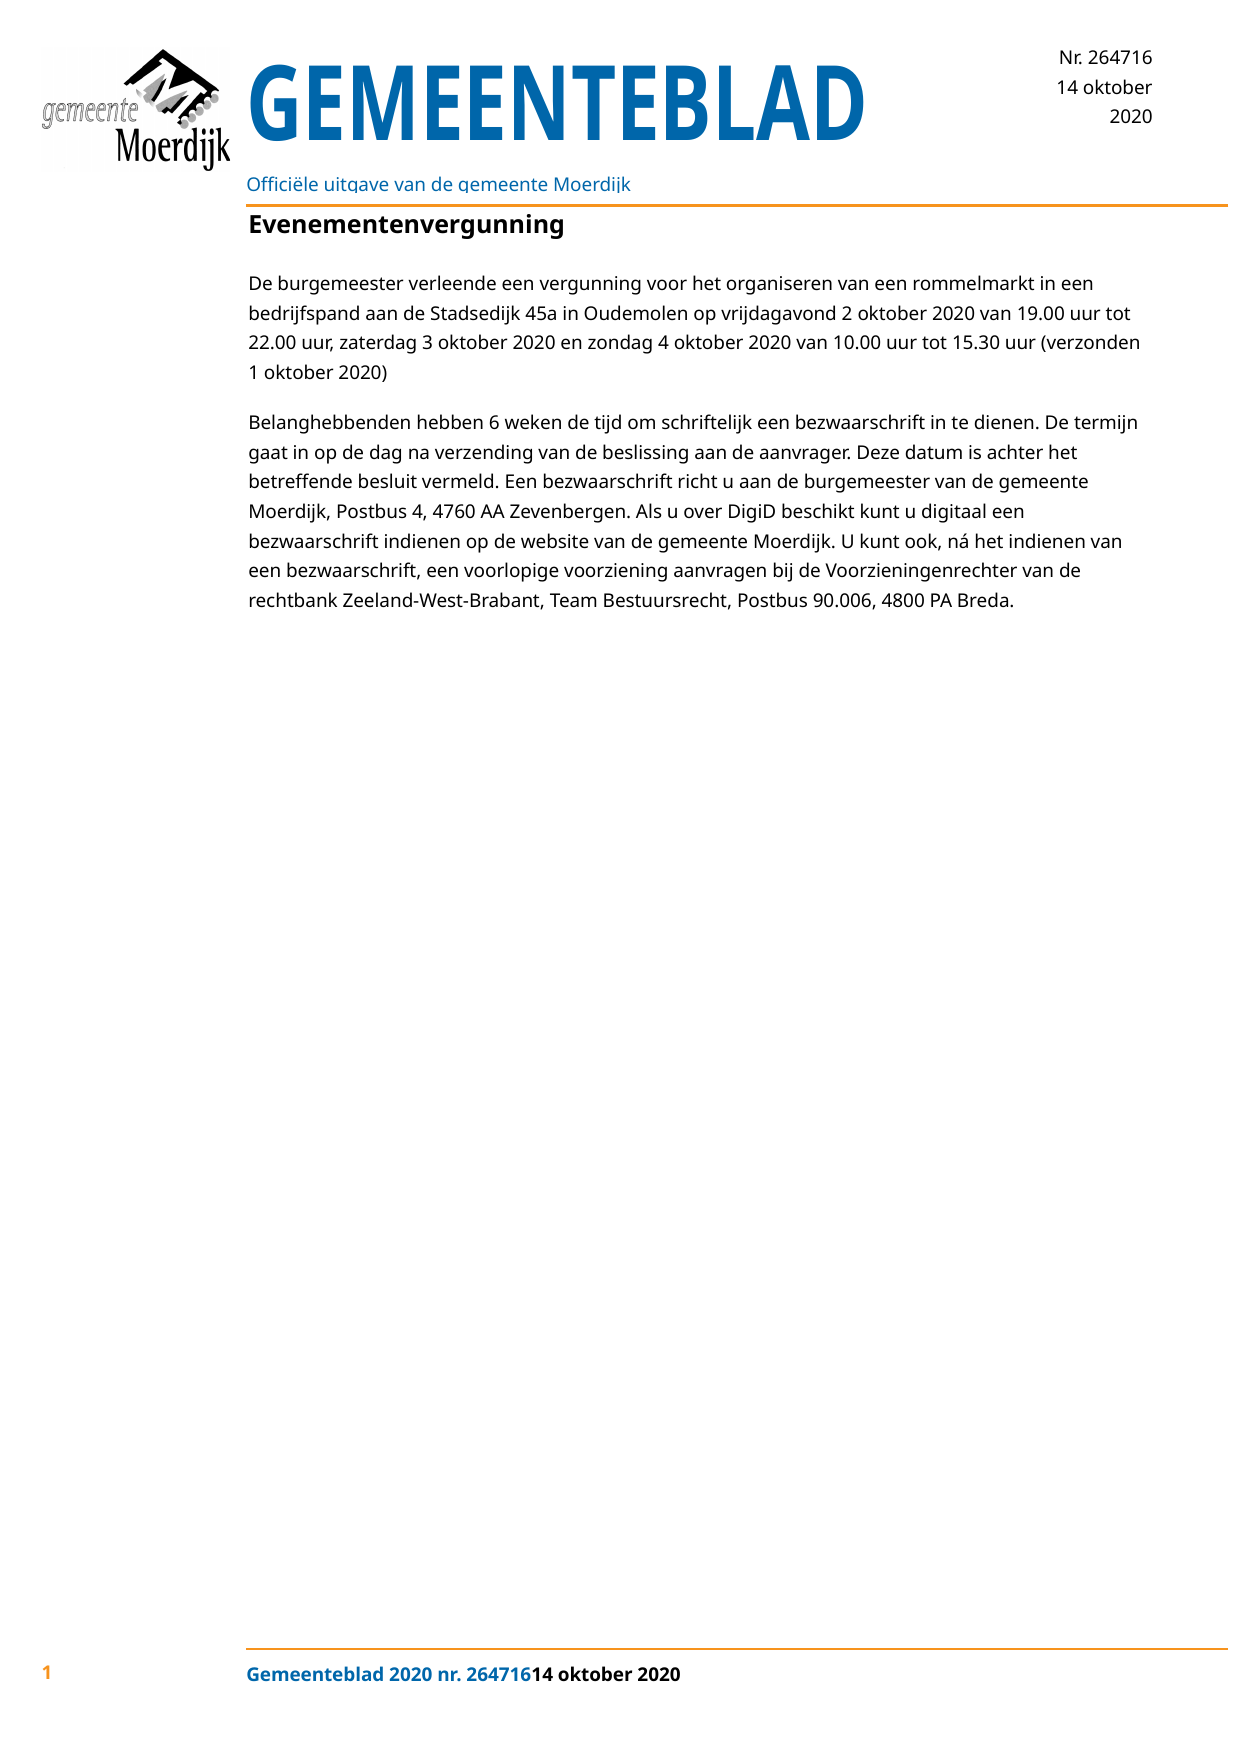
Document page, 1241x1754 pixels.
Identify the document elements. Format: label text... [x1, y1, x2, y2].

picture [41, 47, 231, 172]
text Belanghebbenden hebben 6 weken de tijd om schriftelijk een bezwaarschrift in te dienen. De termijn gaat in op de dag na verzending van de beslissing aan de aanvrager. Deze datum is achter het betreffende besluit vermeld. Een bezwaarschrift richt u aan de burgemeester van de gemeente Moerdijk, Postbus 4, 4760 AA Zevenbergen. Als u over DigiD beschikt kunt u digitaal een bezwaarschrift indienen op de website van de gemeente Moerdijk. U kunt ook, ná het indienen van een bezwaarschrift, een voorlopige voorziening aanvragen bij de Voorzieningenrechter van de rechtbank Zeeland-West-Brabant, Team Bestuursrecht, Postbus 90.006, 4800 PA Breda. [248, 409, 1152, 613]
text Evenementenvergunning [248, 207, 1152, 241]
text De burgemeester verleende een ­vergunning voor het organiseren van een rommelmarkt in een bedrijfspand aan de Stadsedijk 45a in Oudemolen op vrijdagavond 2 oktober 2020 van 19.00 uur tot 22.00 uur, zaterdag 3 oktober 2020 en zondag 4 oktober 2020 van 10.00 uur tot 15.30 uur (verzonden 1 oktober 2020) [248, 270, 1152, 385]
